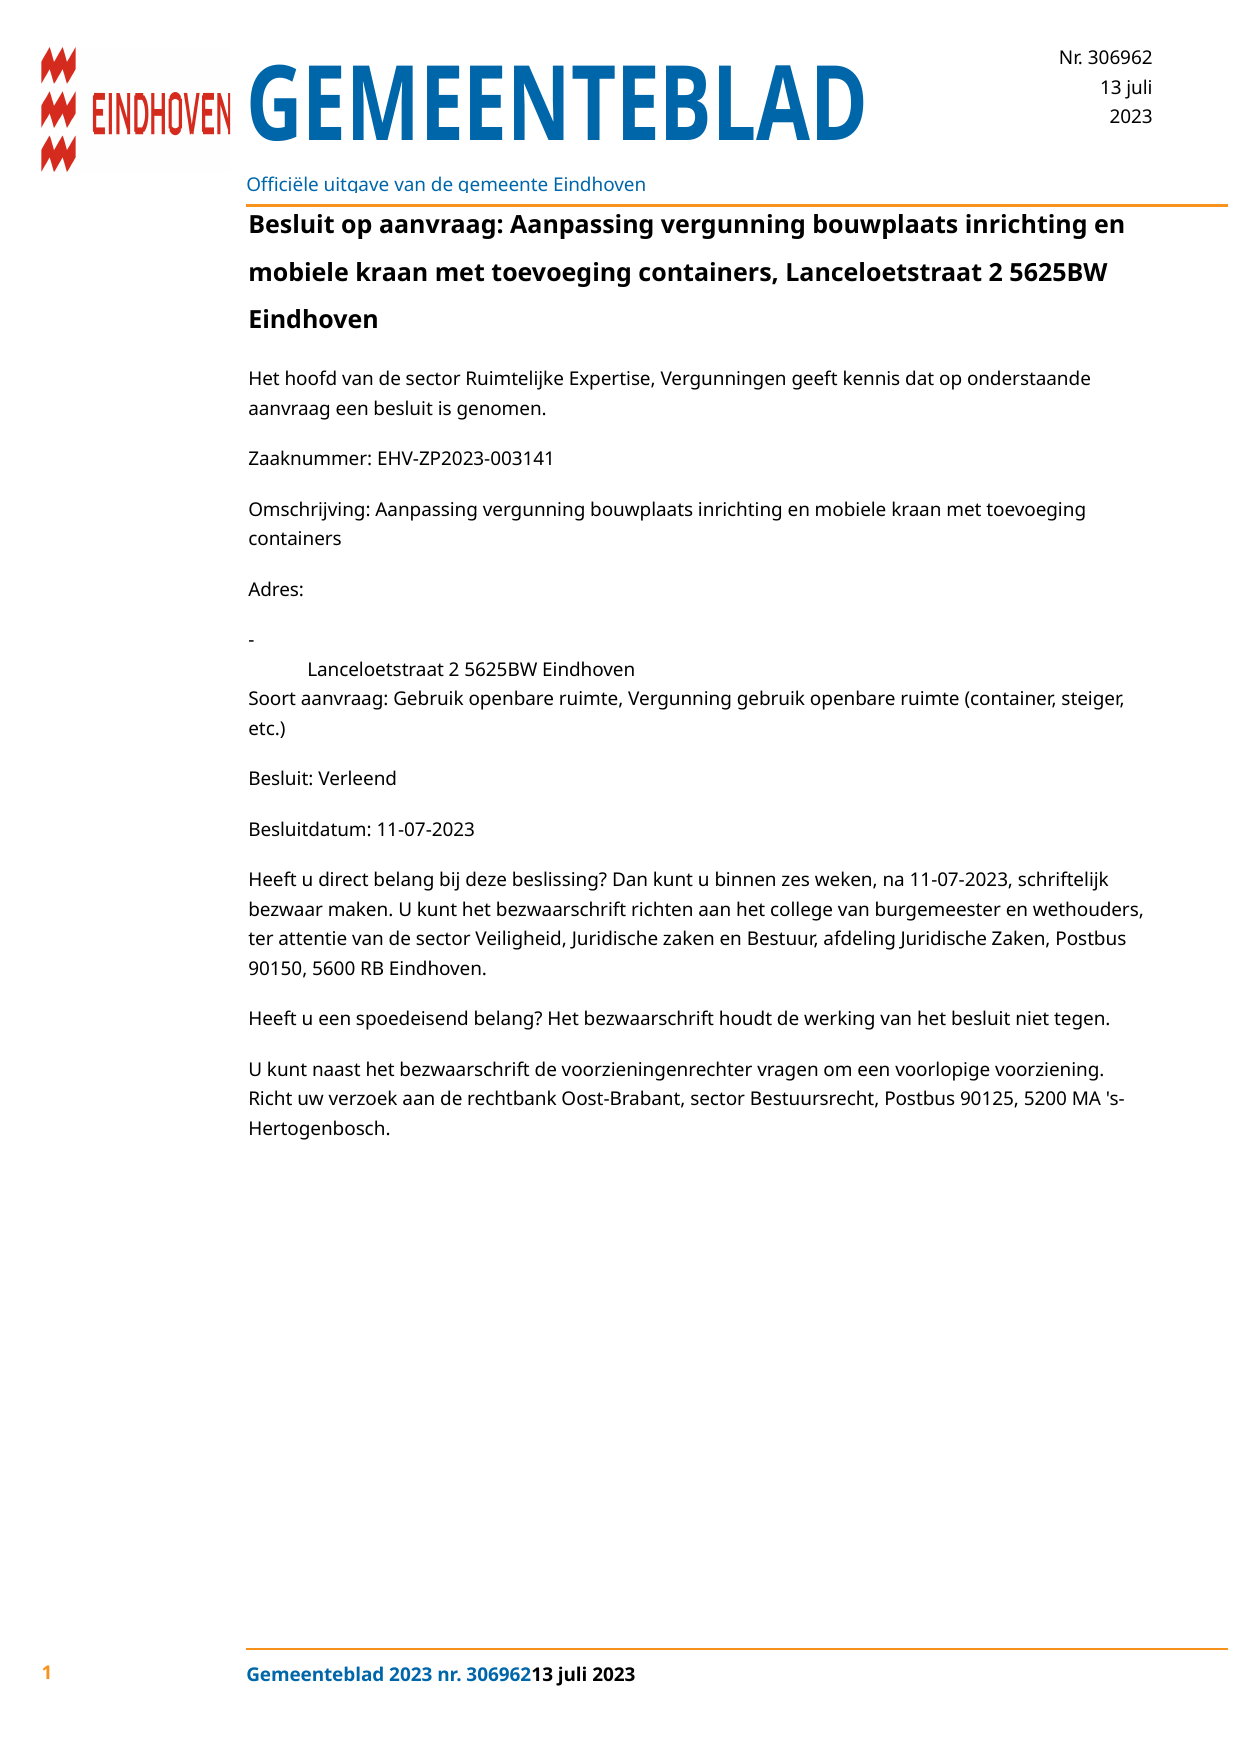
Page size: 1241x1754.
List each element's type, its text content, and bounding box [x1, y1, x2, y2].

text Heeft u direct belang bij deze beslissing? Dan kunt u binnen zes weken, na 11-07-2023, schriftelijk bezwaar maken. U kunt het bezwaarschrift richten aan het college van burgemeester en wethouders, ter attentie van de sector Veiligheid, Juridische zaken en Bestuur, afdeling Juridische Zaken, Postbus 90150, 5600 RB Eindhoven. [248, 866, 1152, 981]
text Heeft u een spoedeisend belang? Het bezwaarschrift houdt de werking van het besluit niet tegen. [248, 1006, 1152, 1031]
text Besluitdatum: 11-07-2023 [248, 816, 1152, 842]
text Soort aanvraag: Gebruik openbare ruimte, Vergunning gebruik openbare ruimte (container, steiger, etc.) [248, 686, 1152, 741]
text Adres: [248, 576, 1152, 602]
picture [41, 47, 231, 172]
text Besluit: Verleend [248, 766, 1152, 791]
text U kunt naast het bezwaarschrift de voorzieningenrechter vragen om een voorlopige voorziening. Richt uw verzoek aan de rechtbank Oost-Brabant, sector Bestuursrecht, Postbus 90125, 5200 MA 's-Hertogenbosch. [248, 1056, 1152, 1141]
text Besluit op aanvraag: Aanpassing vergunning bouwplaats inrichting en mobiele kraan met toevoeging containers, Lanceloetstraat 2 5625BW Eindhoven [248, 207, 1152, 336]
text Het hoofd van de sector Ruimtelijke Expertise, Vergunningen geeft kennis dat op onderstaande aanvraag een besluit is genomen. [248, 366, 1152, 421]
list Lanceloetstraat 2 5625BW Eindhoven [248, 656, 1152, 682]
text Zaaknummer: EHV-ZP2023-003141 [248, 446, 1152, 471]
text Omschrijving: Aanpassing vergunning bouwplaats inrichting en mobiele kraan met toevoeging containers [248, 496, 1152, 551]
